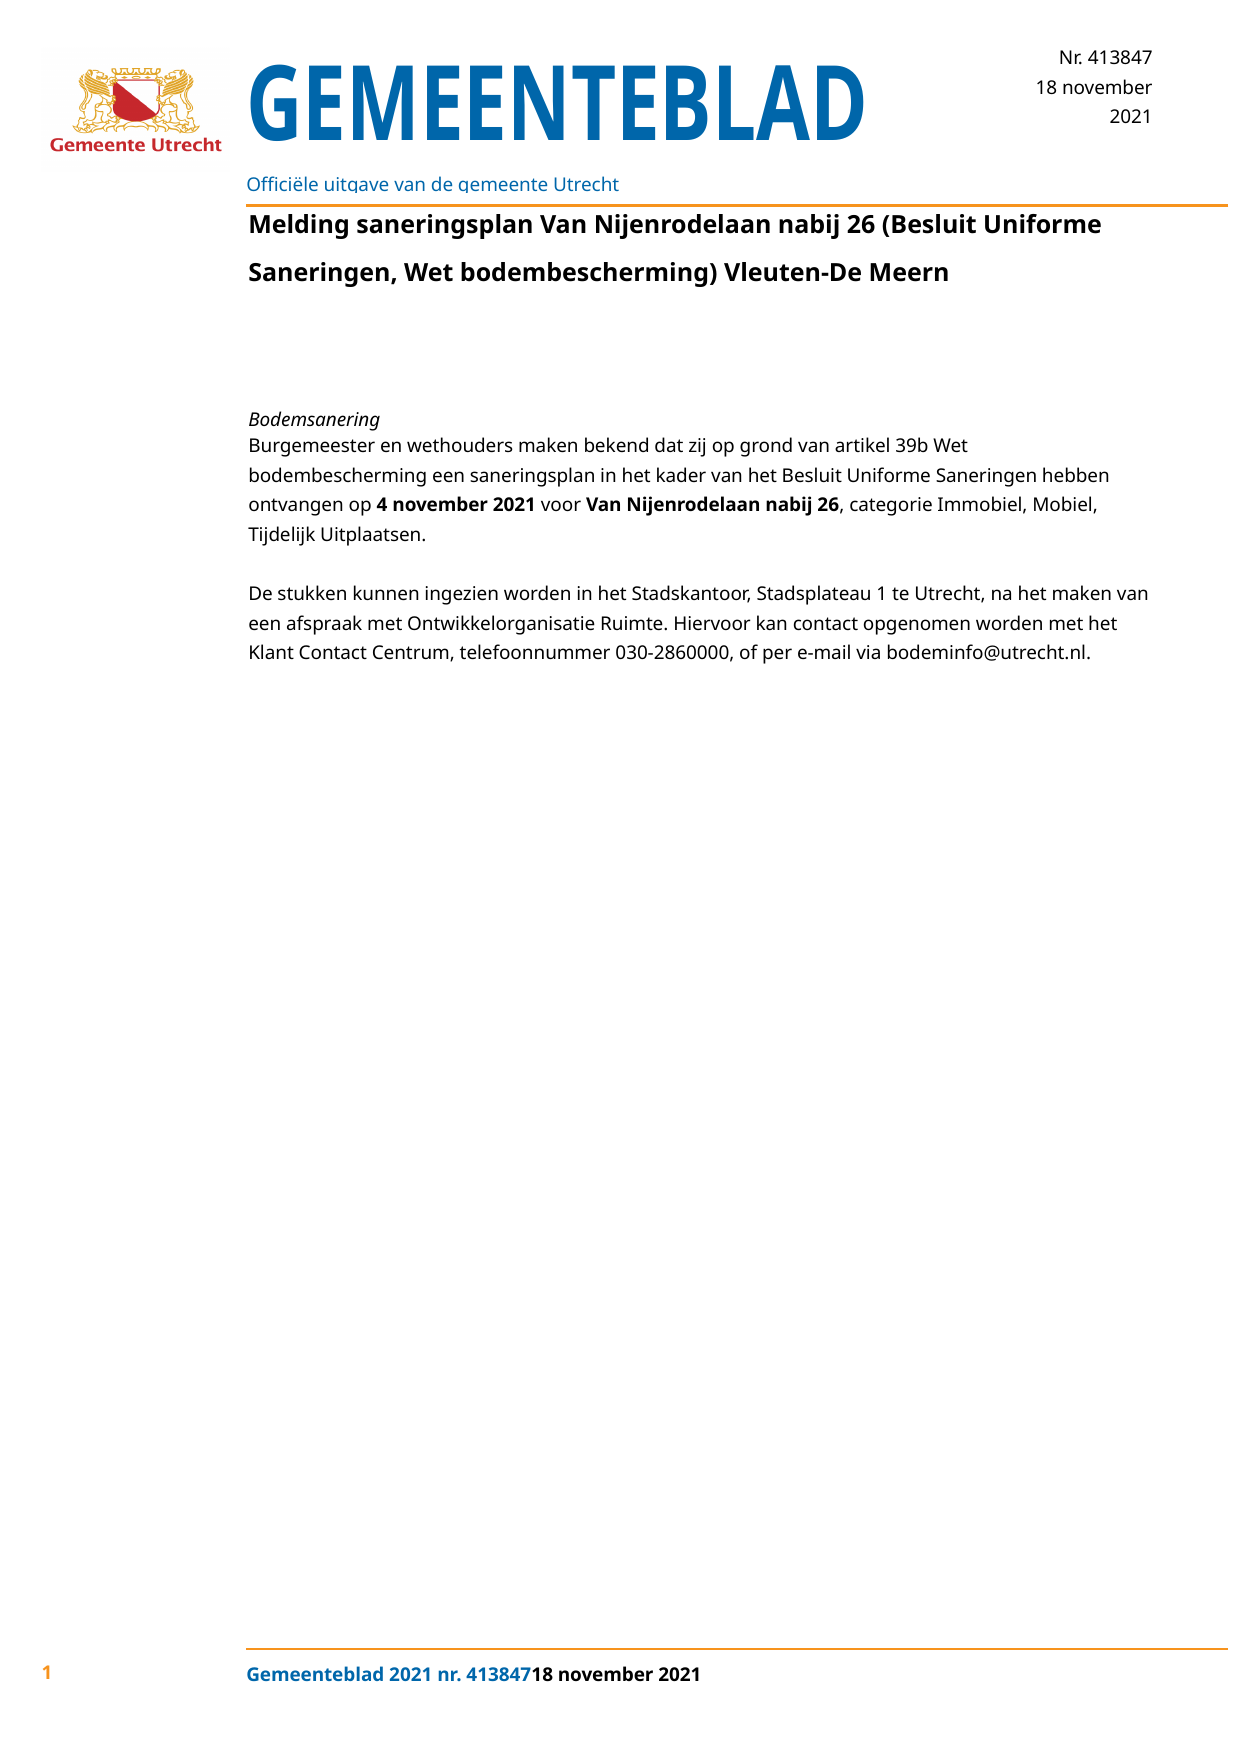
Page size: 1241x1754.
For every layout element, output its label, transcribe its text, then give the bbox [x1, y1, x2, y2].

text Bodemsanering [248, 406, 1152, 432]
text Burgemeester en wethouders maken bekend dat zij op grond van artikel 39b Wet bodembescherming een saneringsplan in het kader van het Besluit Uniforme Saneringen hebben ontvangen op 4 november 2021 voor Van Nijenrodelaan nabij 26, categorie Immobiel, Mobiel, Tijdelijk Uitplaatsen. [248, 432, 1152, 547]
text De stukken kunnen ingezien worden in het Stadskantoor, Stadsplateau 1 te Utrecht, na het maken van een afspraak met Ontwikkelorganisatie Ruimte. Hiervoor kan contact opgenomen worden met het Klant Contact Centrum, telefoonnummer 030-2860000, of per e-mail via bodeminfo@utrecht.nl. [248, 580, 1152, 665]
text Melding saneringsplan Van Nijenrodelaan nabij 26 (Besluit Uniforme Saneringen, Wet bodembescherming) Vleuten-De Meern [248, 207, 1152, 288]
picture [41, 47, 231, 172]
